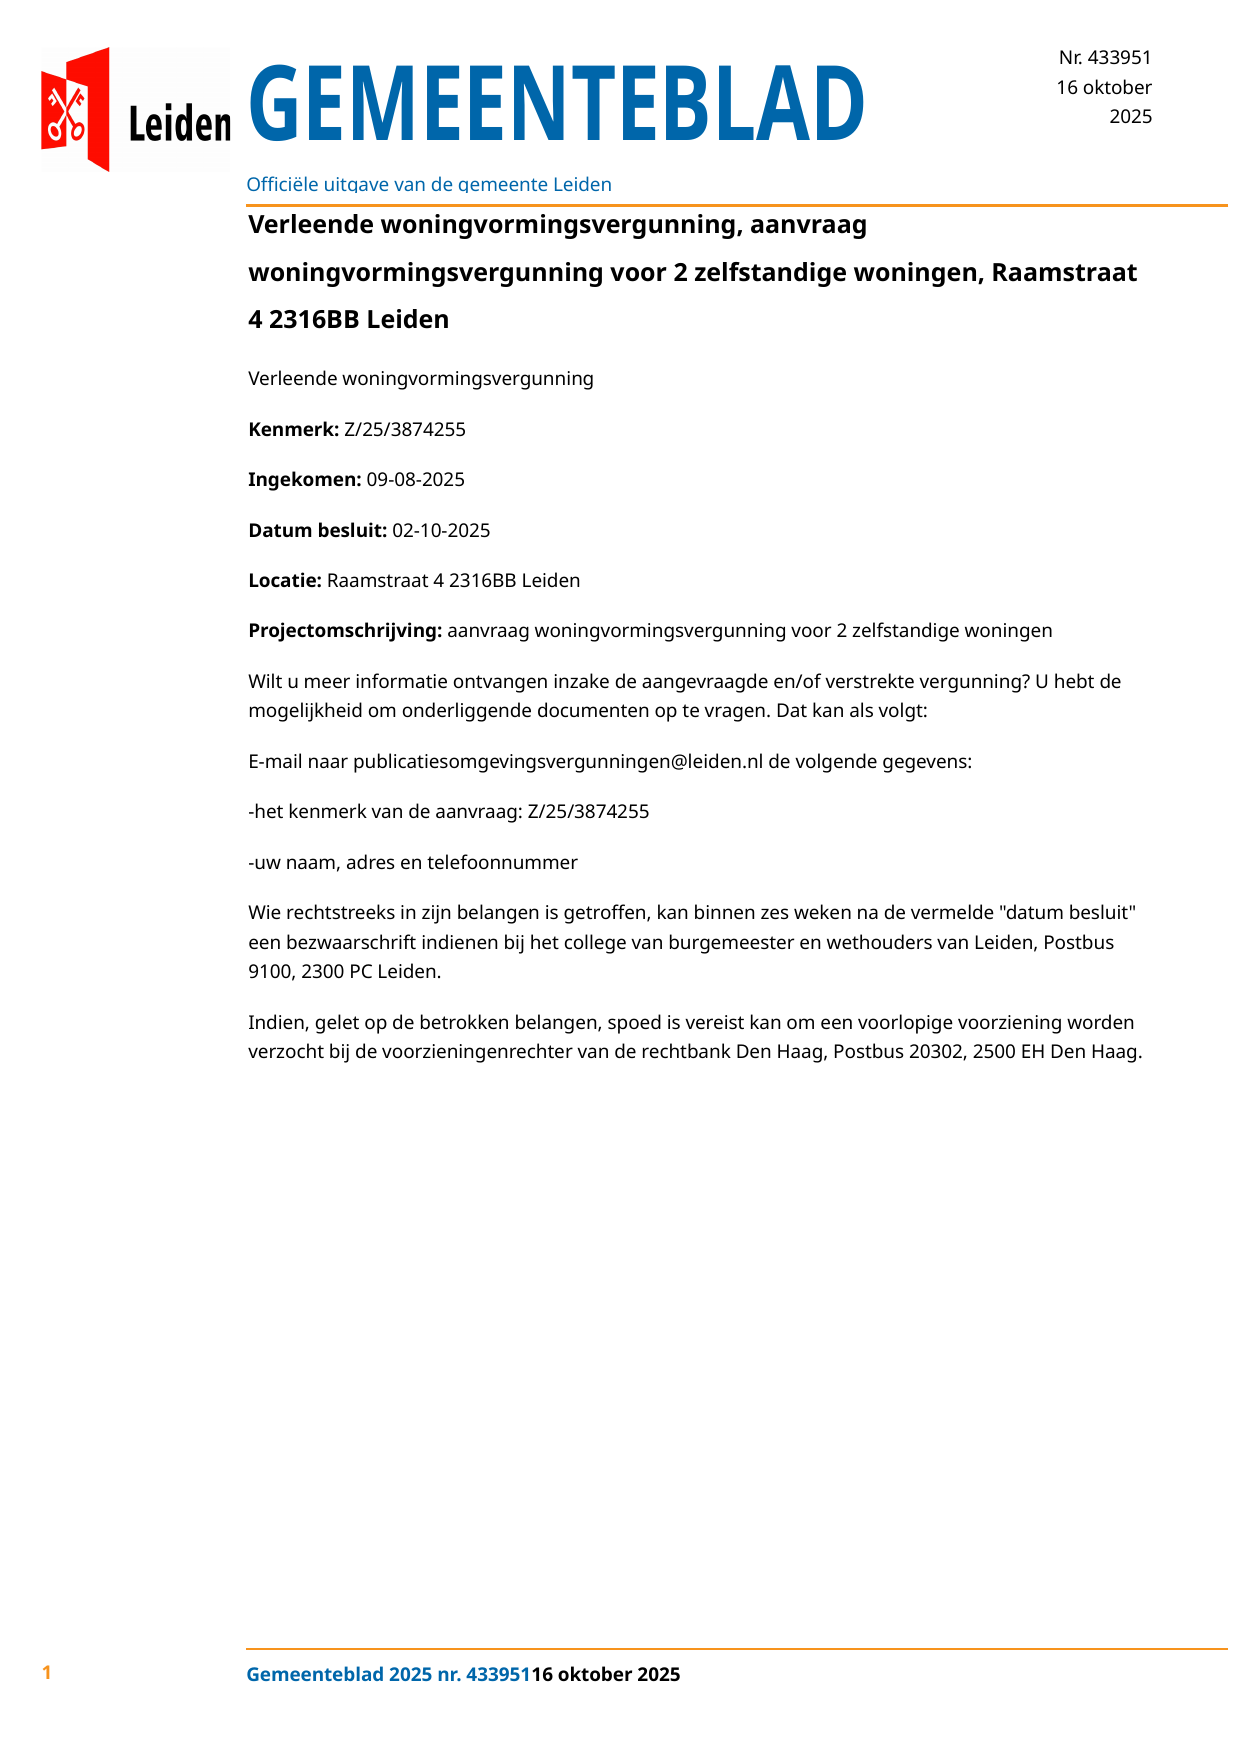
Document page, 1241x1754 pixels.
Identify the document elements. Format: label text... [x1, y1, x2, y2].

text Indien, gelet op de betrokken belangen, spoed is vereist kan om een voorlopige voorziening worden verzocht bij de voorzieningenrechter van de rechtbank Den Haag, Postbus 20302, 2500 EH Den Haag. [248, 1009, 1152, 1064]
text -het kenmerk van de aanvraag: Z/25/3874255 [248, 798, 1152, 824]
text Ingekomen: 09-08-2025 [248, 466, 1152, 492]
text Wie rechtstreeks in zijn belangen is getroffen, kan binnen zes weken na de vermelde "datum besluit" een bezwaarschrift indienen bij het college van burgemeester en wethouders van Leiden, Postbus 9100, 2300 PC Leiden. [248, 899, 1152, 984]
text Wilt u meer informatie ontvangen inzake de aangevraagde en/of verstrekte vergunning? U hebt de mogelijkheid om onderliggende documenten op te vragen. Dat kan als volgt: [248, 668, 1152, 723]
text -uw naam, adres en telefoonnummer [248, 849, 1152, 874]
text Verleende woningvormingsvergunning [248, 366, 1152, 391]
text Projectomschrijving: aanvraag woningvormingsvergunning voor 2 zelfstandige woningen [248, 618, 1152, 643]
picture [41, 47, 231, 172]
text Datum besluit: 02-10-2025 [248, 517, 1152, 542]
text Locatie: Raamstraat 4 2316BB Leiden [248, 567, 1152, 593]
text E-mail naar publicatiesomgevingsvergunningen@leiden.nl de volgende gegevens: [248, 748, 1152, 774]
text Verleende woningvormingsvergunning, aanvraag woningvormingsvergunning voor 2 zelfstandige woningen, Raamstraat 4 2316BB Leiden [248, 207, 1152, 336]
text Kenmerk: Z/25/3874255 [248, 416, 1152, 442]
